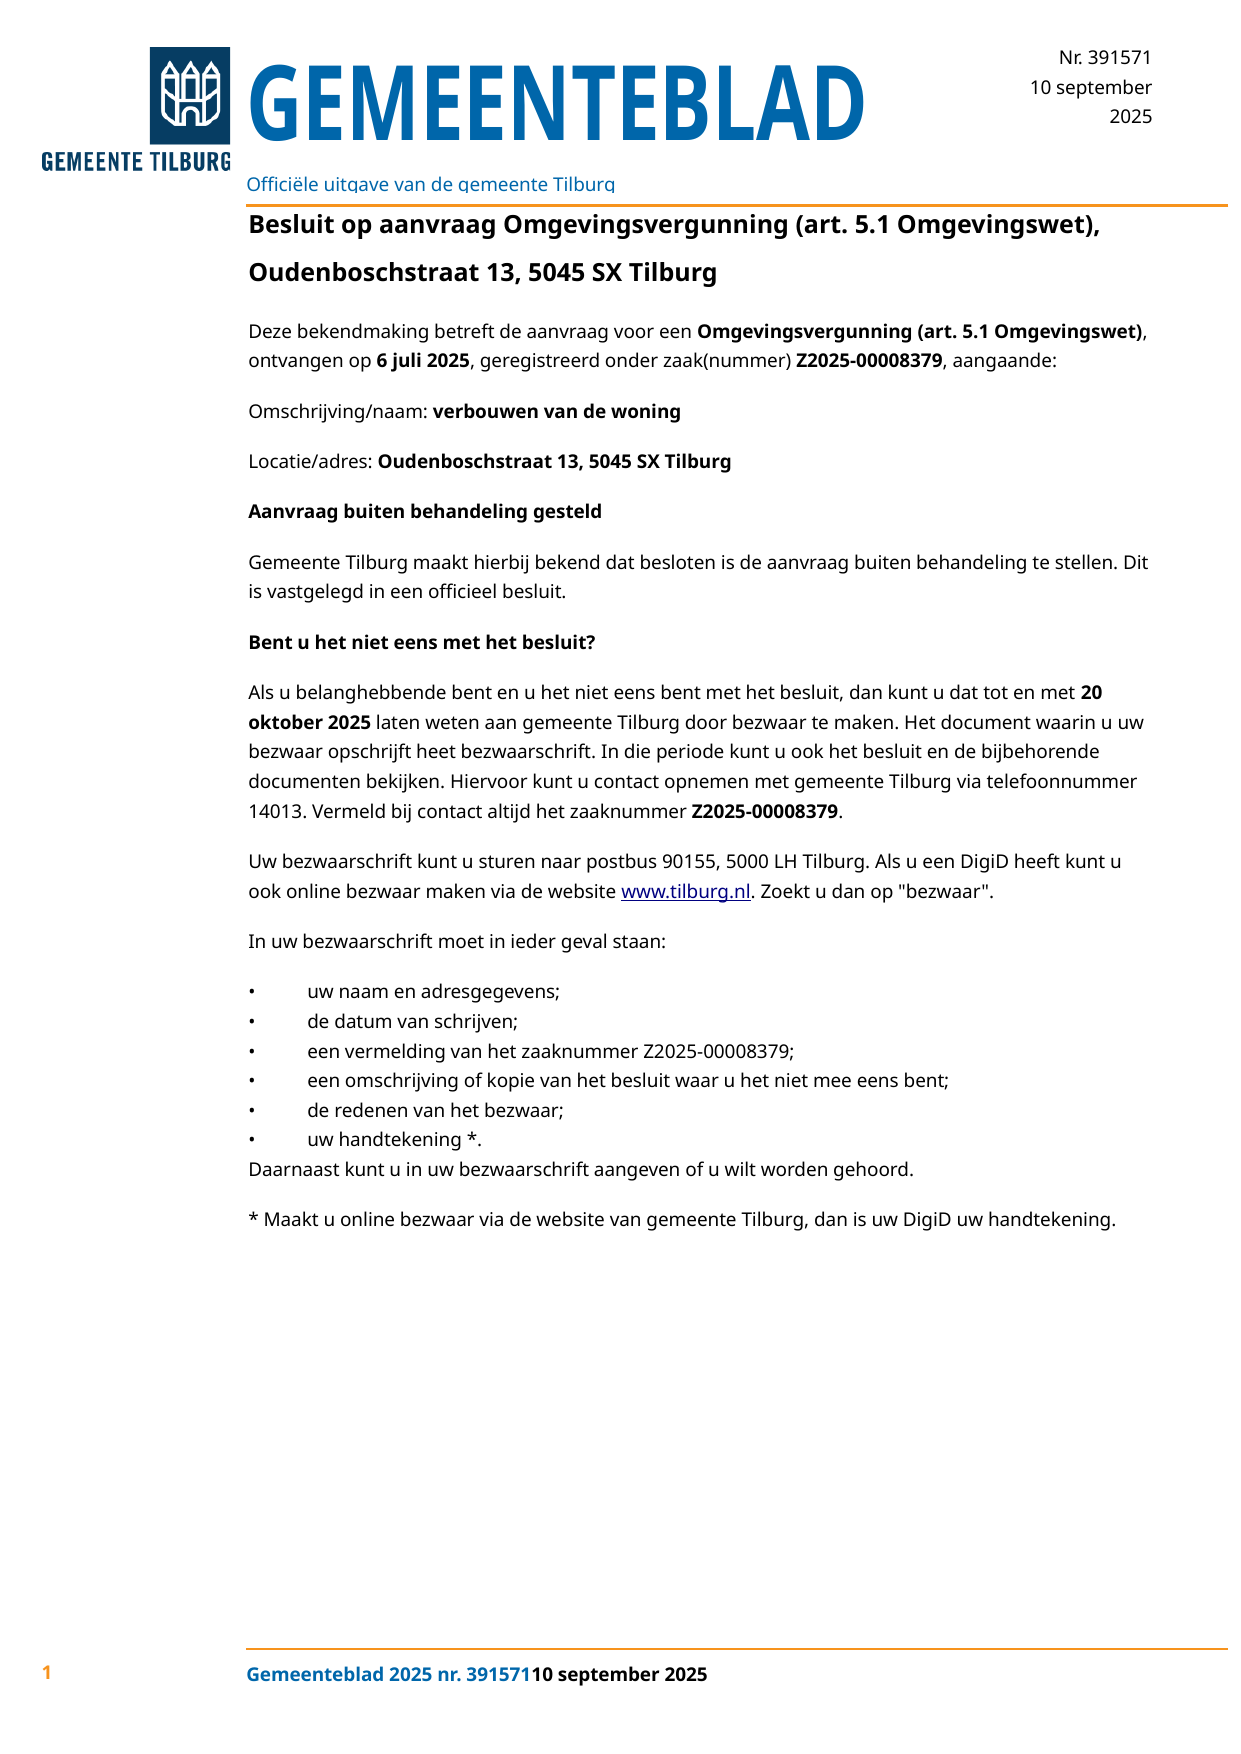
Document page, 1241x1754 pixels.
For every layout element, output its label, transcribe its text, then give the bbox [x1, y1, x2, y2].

text Als u belanghebbende bent en u het niet eens bent met het besluit, dan kunt u dat tot en met 20 oktober 2025 laten weten aan gemeente Tilburg door bezwaar te maken. Het document waarin u uw bezwaar opschrijft heet bezwaarschrift. In die periode kunt u ook het besluit en de bijbehorende documenten bekijken. Hiervoor kunt u contact opnemen met gemeente Tilburg via telefoonnummer 14013. Vermeld bij contact altijd het zaaknummer Z2025-00008379. [248, 679, 1152, 824]
text Gemeente Tilburg maakt hierbij bekend dat besloten is de aanvraag buiten behandeling te stellen. Dit is vastgelegd in een officieel besluit. [248, 549, 1152, 604]
text Aanvraag buiten behandeling gesteld [248, 499, 1152, 524]
text Uw bezwaarschrift kunt u sturen naar postbus 90155, 5000 LH Tilburg. Als u een DigiD heeft kunt u ook online bezwaar maken via de website www.tilburg.nl. Zoekt u dan op "bezwaar". [248, 848, 1152, 904]
text Omschrijving/naam: verbouwen van de woning [248, 398, 1152, 424]
text * Maakt u online bezwaar via de website van gemeente Tilburg, dan is uw DigiD uw handtekening. [248, 1207, 1152, 1232]
list een omschrijving of kopie van het besluit waar u het niet mee eens bent; [248, 1067, 1152, 1093]
text Bent u het niet eens met het besluit? [248, 629, 1152, 655]
list uw handtekening *. [248, 1127, 1152, 1152]
text Locatie/adres: Oudenboschstraat 13, 5045 SX Tilburg [248, 448, 1152, 474]
list de datum van schrijven; [248, 1008, 1152, 1034]
list de redenen van het bezwaar; [248, 1097, 1152, 1123]
text Daarnaast kunt u in uw bezwaarschrift aangeven of u wilt worden gehoord. [248, 1156, 1152, 1182]
text In uw bezwaarschrift moet in ieder geval staan: [248, 928, 1152, 954]
text Deze bekendmaking betreft de aanvraag voor een Omgevingsvergunning (art. 5.1 Omgevingswet), ontvangen op 6 juli 2025, geregistreerd onder zaak(nummer) Z2025-00008379, aangaande: [248, 318, 1152, 373]
text Besluit op aanvraag Omgevingsvergunning (art. 5.1 Omgevingswet), Oudenboschstraat 13, 5045 SX Tilburg [248, 207, 1152, 288]
list een vermelding van het zaaknummer Z2025-00008379; [248, 1038, 1152, 1064]
picture [41, 47, 231, 172]
list uw naam en adresgegevens; [248, 979, 1152, 1004]
